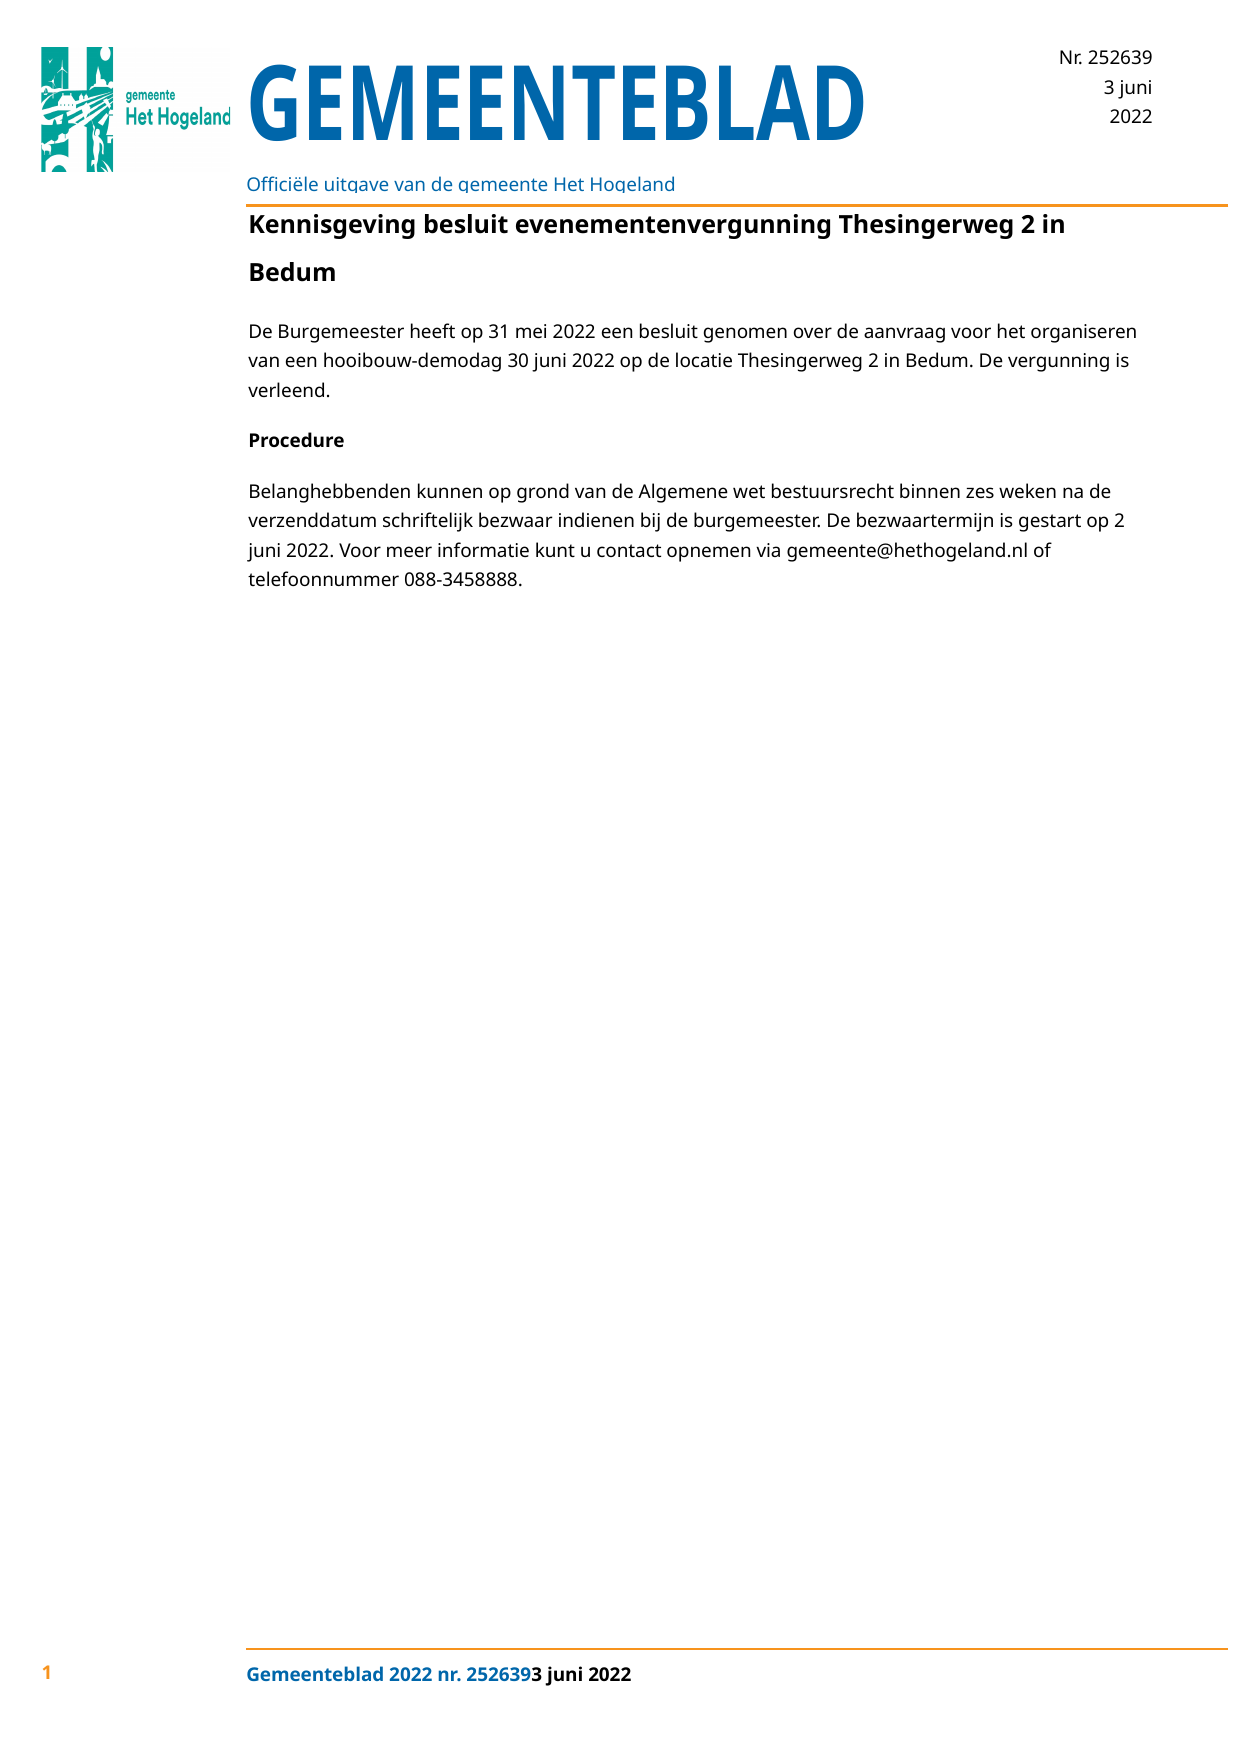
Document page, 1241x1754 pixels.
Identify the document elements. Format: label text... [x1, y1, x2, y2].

text Kennisgeving besluit evenementenvergunning Thesingerweg 2 in Bedum [248, 207, 1152, 288]
text De Burgemeester heeft op 31 mei 2022 een besluit genomen over de aanvraag voor het organiseren van een hooibouw-demodag 30 juni 2022 op de locatie Thesingerweg 2 in Bedum. De vergunning is verleend. [248, 318, 1152, 403]
picture [41, 47, 231, 172]
text Belanghebbenden kunnen op grond van de Algemene wet bestuursrecht binnen zes weken na de verzenddatum schriftelijk bezwaar indienen bij de burgemeester. De bezwaartermijn is gestart op 2 juni 2022. Voor meer informatie kunt u contact opnemen via gemeente@hethogeland.nl of telefoonnummer 088-3458888. [248, 478, 1152, 592]
text Procedure [248, 427, 1152, 453]
